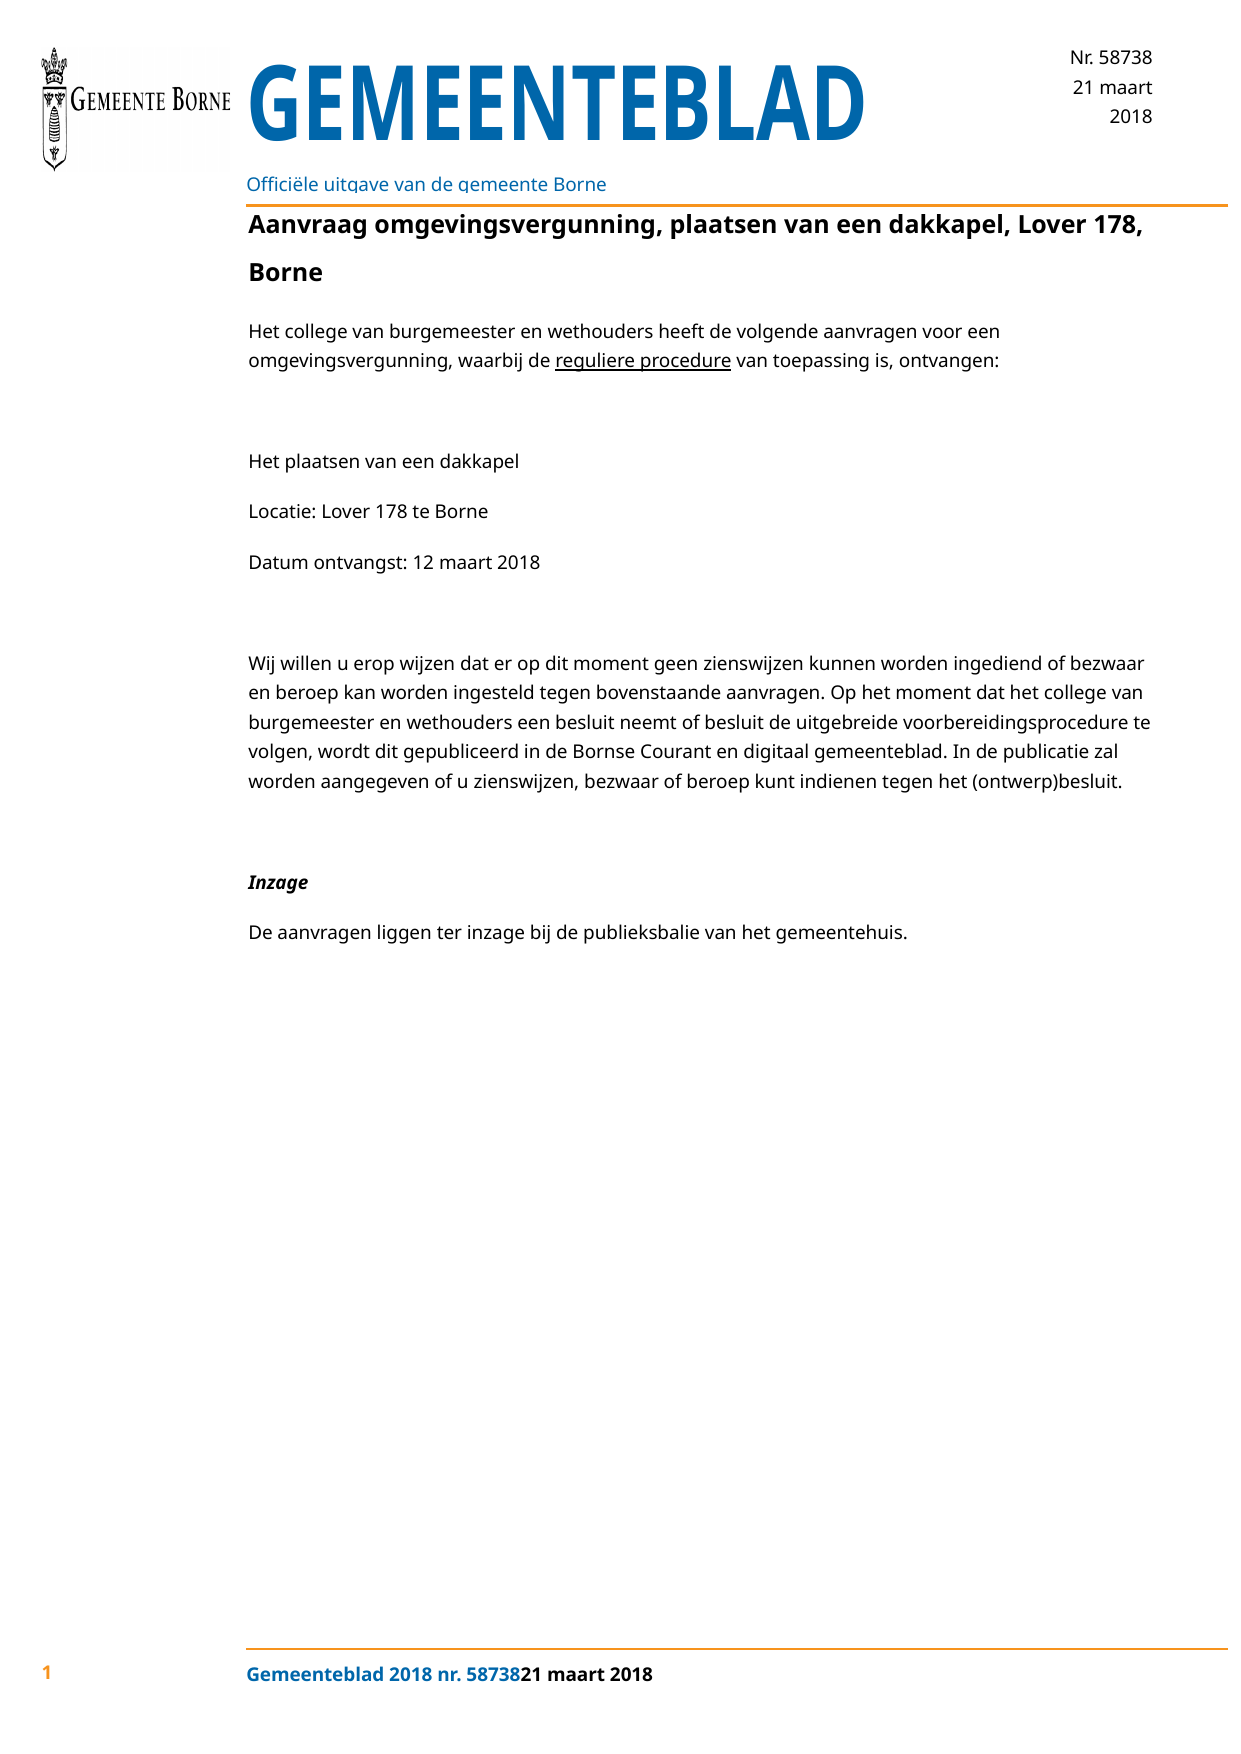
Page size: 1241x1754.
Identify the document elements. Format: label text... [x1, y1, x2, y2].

text Wij willen u erop wijzen dat er op dit moment geen zienswijzen kunnen worden ingediend of bezwaar en beroep kan worden ingesteld tegen bovenstaande aanvragen. Op het moment dat het college van burgemeester en wethouders een besluit neemt of besluit de uitgebreide voorbereidingsprocedure te volgen, wordt dit gepubliceerd in de Bornse Courant en digitaal gemeenteblad. In de publicatie zal worden aangegeven of u zienswijzen, bezwaar of beroep kunt indienen tegen het (ontwerp)besluit. [248, 650, 1152, 794]
text Locatie: Lover 178 te Borne [248, 499, 1152, 524]
text Het college van burgemeester en wethouders heeft de volgende aanvragen voor een omgevingsvergunning, waarbij de reguliere procedure van toepassing is, ontvangen: [248, 318, 1152, 373]
text Inzage [248, 869, 1152, 895]
text De aanvragen liggen ter inzage bij de publieksbalie van het gemeentehuis. [248, 919, 1152, 945]
text Aanvraag omgevingsvergunning, plaatsen van een dakkapel, Lover 178, Borne [248, 207, 1152, 288]
text Het plaatsen van een dakkapel [248, 448, 1152, 474]
picture [41, 47, 231, 172]
text Datum ontvangst: 12 maart 2018 [248, 549, 1152, 575]
